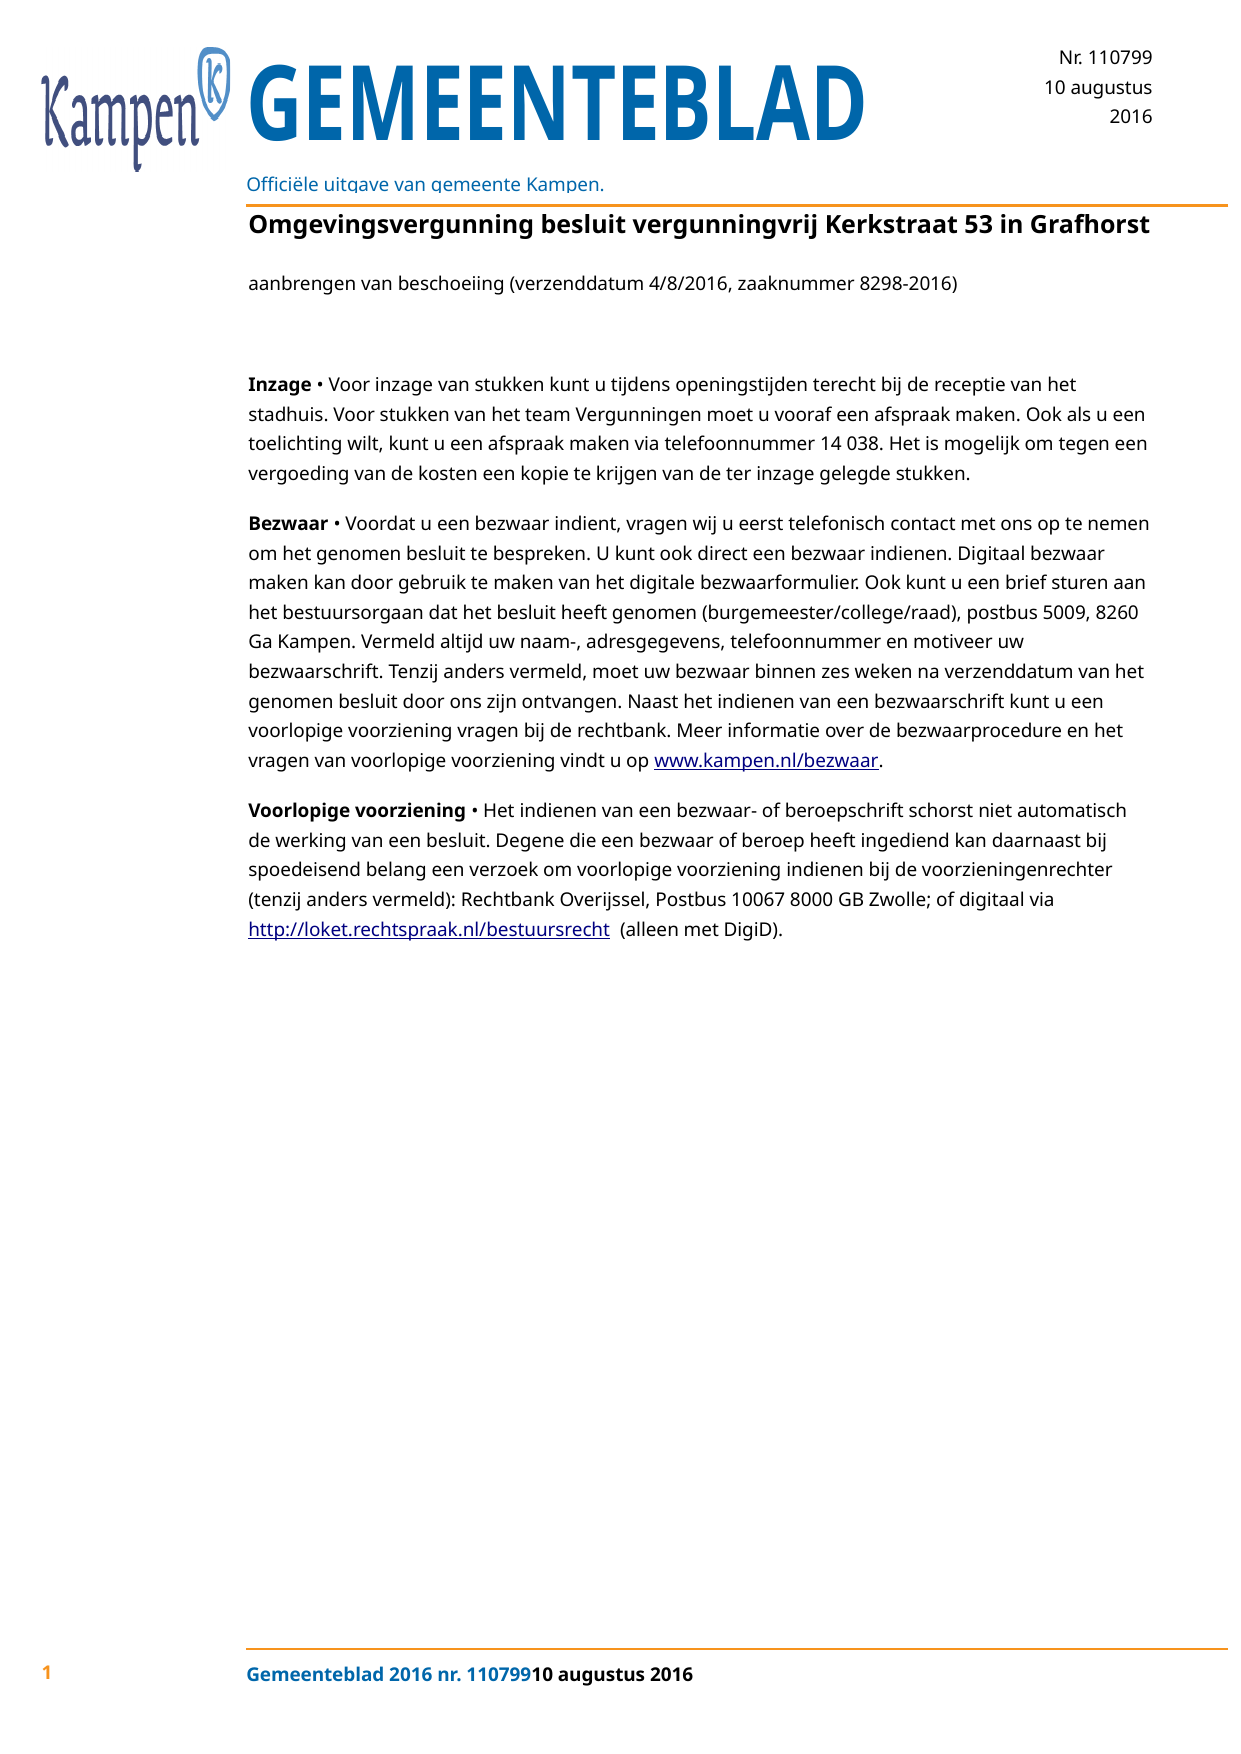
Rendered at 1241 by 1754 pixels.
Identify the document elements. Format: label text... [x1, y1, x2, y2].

picture [41, 47, 231, 172]
text Inzage • Voor inzage van stukken kunt u tijdens openingstijden terecht bij de receptie van het stadhuis. Voor stukken van het team Vergunningen moet u vooraf een afspraak maken. Ook als u een toelichting wilt, kunt u een afspraak maken via telefoonnummer 14 038. Het is mogelijk om tegen een vergoeding van de kosten een kopie te krijgen van de ter inzage gelegde stukken. [248, 371, 1152, 486]
text Bezwaar • Voordat u een bezwaar indient, vragen wij u eerst telefonisch contact met ons op te nemen om het genomen besluit te bespreken. U kunt ook direct een bezwaar indienen. Digitaal bezwaar maken kan door gebruik te maken van het digitale bezwaarformulier. Ook kunt u een brief sturen aan het bestuursorgaan dat het besluit heeft genomen (burgemeester/college/raad), postbus 5009, 8260 Ga Kampen. Vermeld altijd uw naam-, adresgegevens, telefoonnummer en motiveer uw bezwaarschrift. Tenzij anders vermeld, moet uw bezwaar binnen zes weken na verzenddatum van het genomen besluit door ons zijn ontvangen. Naast het indienen van een bezwaarschrift kunt u een voorlopige voorziening vragen bij de rechtbank. Meer informatie over de bezwaarprocedure en het vragen van voorlopige voorziening vindt u op www.kampen.nl/bezwaar. [248, 510, 1152, 773]
text Omgevingsvergunning besluit vergunningvrij Kerkstraat 53 in Grafhorst [248, 207, 1152, 241]
text Voorlopige voorziening • Het indienen van een bezwaar- of beroepschrift schorst niet automatisch de werking van een besluit. Degene die een bezwaar of beroep heeft ingediend kan daarnaast bij spoedeisend belang een verzoek om voorlopige voorziening indienen bij de voorzieningenrechter (tenzij anders vermeld): Rechtbank Overijssel, Postbus 10067 8000 GB Zwolle; of digitaal via http://loket.rechtspraak.nl/bestuursrecht (alleen met DigiD). [248, 797, 1152, 941]
text aanbrengen van beschoeiing (verzenddatum 4/8/2016, zaaknummer 8298-2016) [248, 270, 1152, 296]
